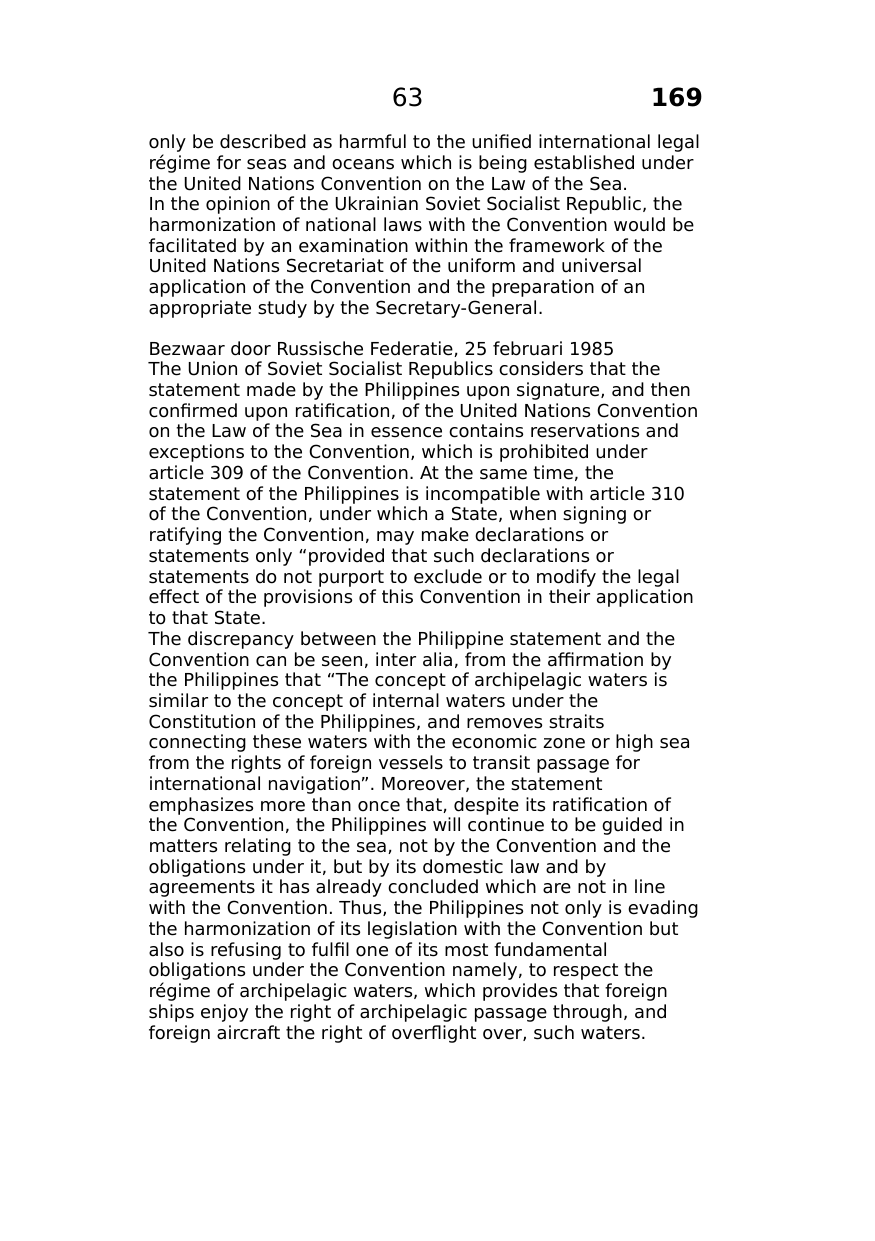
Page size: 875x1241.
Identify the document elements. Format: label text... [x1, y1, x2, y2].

text In the opinion of the Ukrainian Soviet Socialist Republic, the harmonization of national laws with the Convention would be facilitated by an examination within the framework of the United Nations Secretariat of the uniform and universal application of the Convention and the preparation of an appropriate study by the Secretary-General. [148, 194, 703, 318]
text The discrepancy between the Philippine statement and the Convention can be seen, inter alia, from the affirmation by the Philippines that “The concept of archipelagic waters is similar to the concept of internal waters under the Constitution of the Philippines, and removes straits connecting these waters with the economic zone or high sea from the rights of foreign vessels to transit passage for international navigation”. Moreover, the statement emphasizes more than once that, despite its ratification of the Convention, the Philippines will continue to be guided in matters relating to the sea, not by the Convention and the obligations under it, but by its domestic law and by agreements it has already concluded which are not in line with the Convention. Thus, the Philippines not only is evading the harmonization of its legislation with the Convention but also is refusing to fulfil one of its most fundamental obligations under the Convention namely, to respect the régime of archipelagic waters, which provides that foreign ships enjoy the right of archipelagic passage through, and foreign aircraft the right of overflight over, such waters. [148, 629, 703, 1043]
text Bezwaar door Russische Federatie, 25 februari 1985 [148, 338, 703, 359]
text only be described as harmful to the unified international legal régime for seas and oceans which is being established under the United Nations Convention on the Law of the Sea. [148, 132, 703, 194]
text The Union of Soviet Socialist Republics considers that the statement made by the Philippines upon signature, and then confirmed upon ratification, of the United Nations Convention on the Law of the Sea in essence contains reservations and exceptions to the Convention, which is prohibited under article 309 of the Convention. At the same time, the statement of the Philippines is incompatible with article 310 of the Convention, under which a State, when signing or ratifying the Convention, may make declarations or statements only “provided that such declarations or statements do not purport to exclude or to modify the legal effect of the provisions of this Convention in their application to that State. [148, 359, 703, 629]
